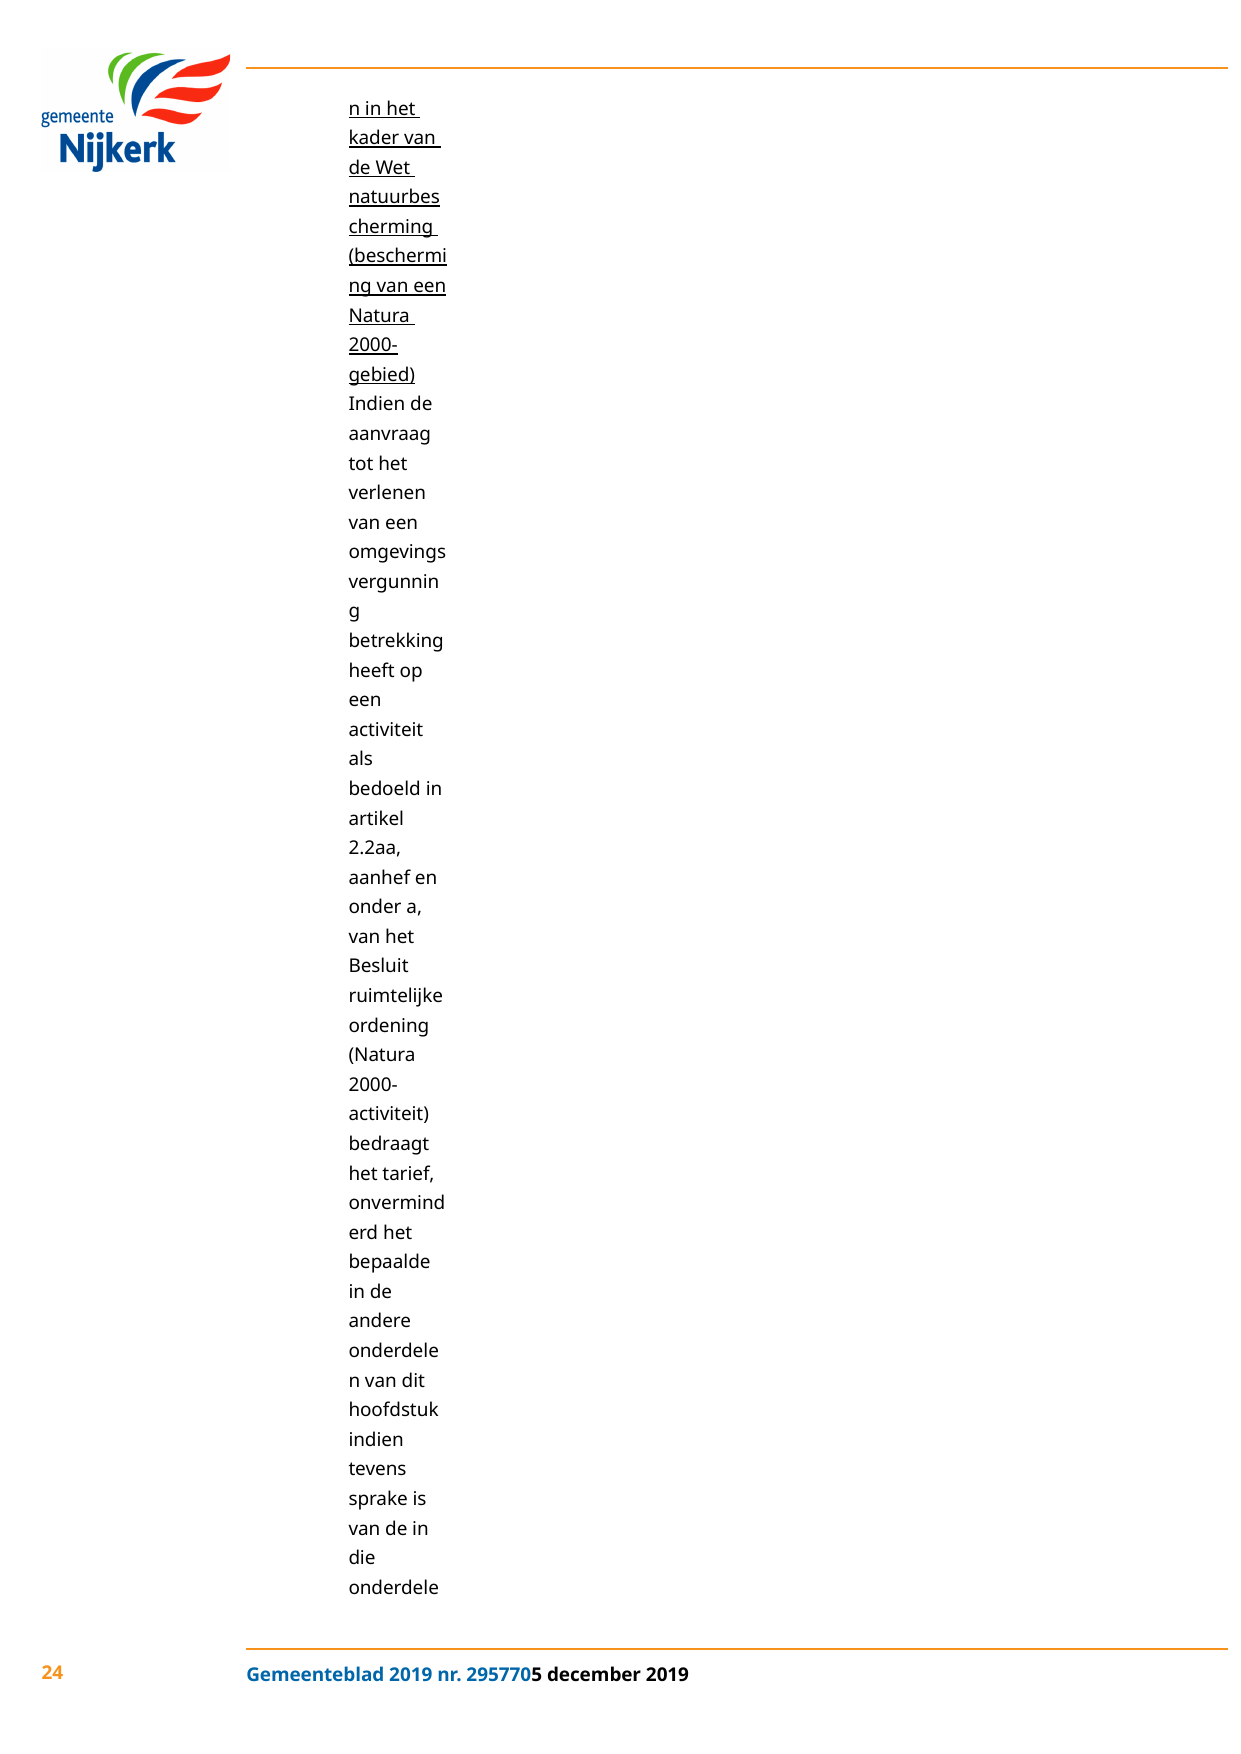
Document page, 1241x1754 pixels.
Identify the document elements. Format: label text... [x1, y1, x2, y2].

table_cell [248, 95, 348, 1600]
picture [41, 47, 231, 172]
table_cell n in het kader van de Wet natuurbescherming (bescherming van een Natura 2000-gebied) Indien de aanvraag tot het verlenen van een omgevingsvergunning betrekking heeft op een activiteit als bedoeld in artikel 2.2aa, aanhef en onder a, van het Besluit ruimtelijke ordening (Natura 2000-activiteit) bedraagt het tarief, onverminderd het bepaalde in de andere onderdelen van dit hoofdstuk indien tevens sprake is van de in die onderdele [348, 95, 449, 1600]
table_cell [449, 95, 549, 1600]
